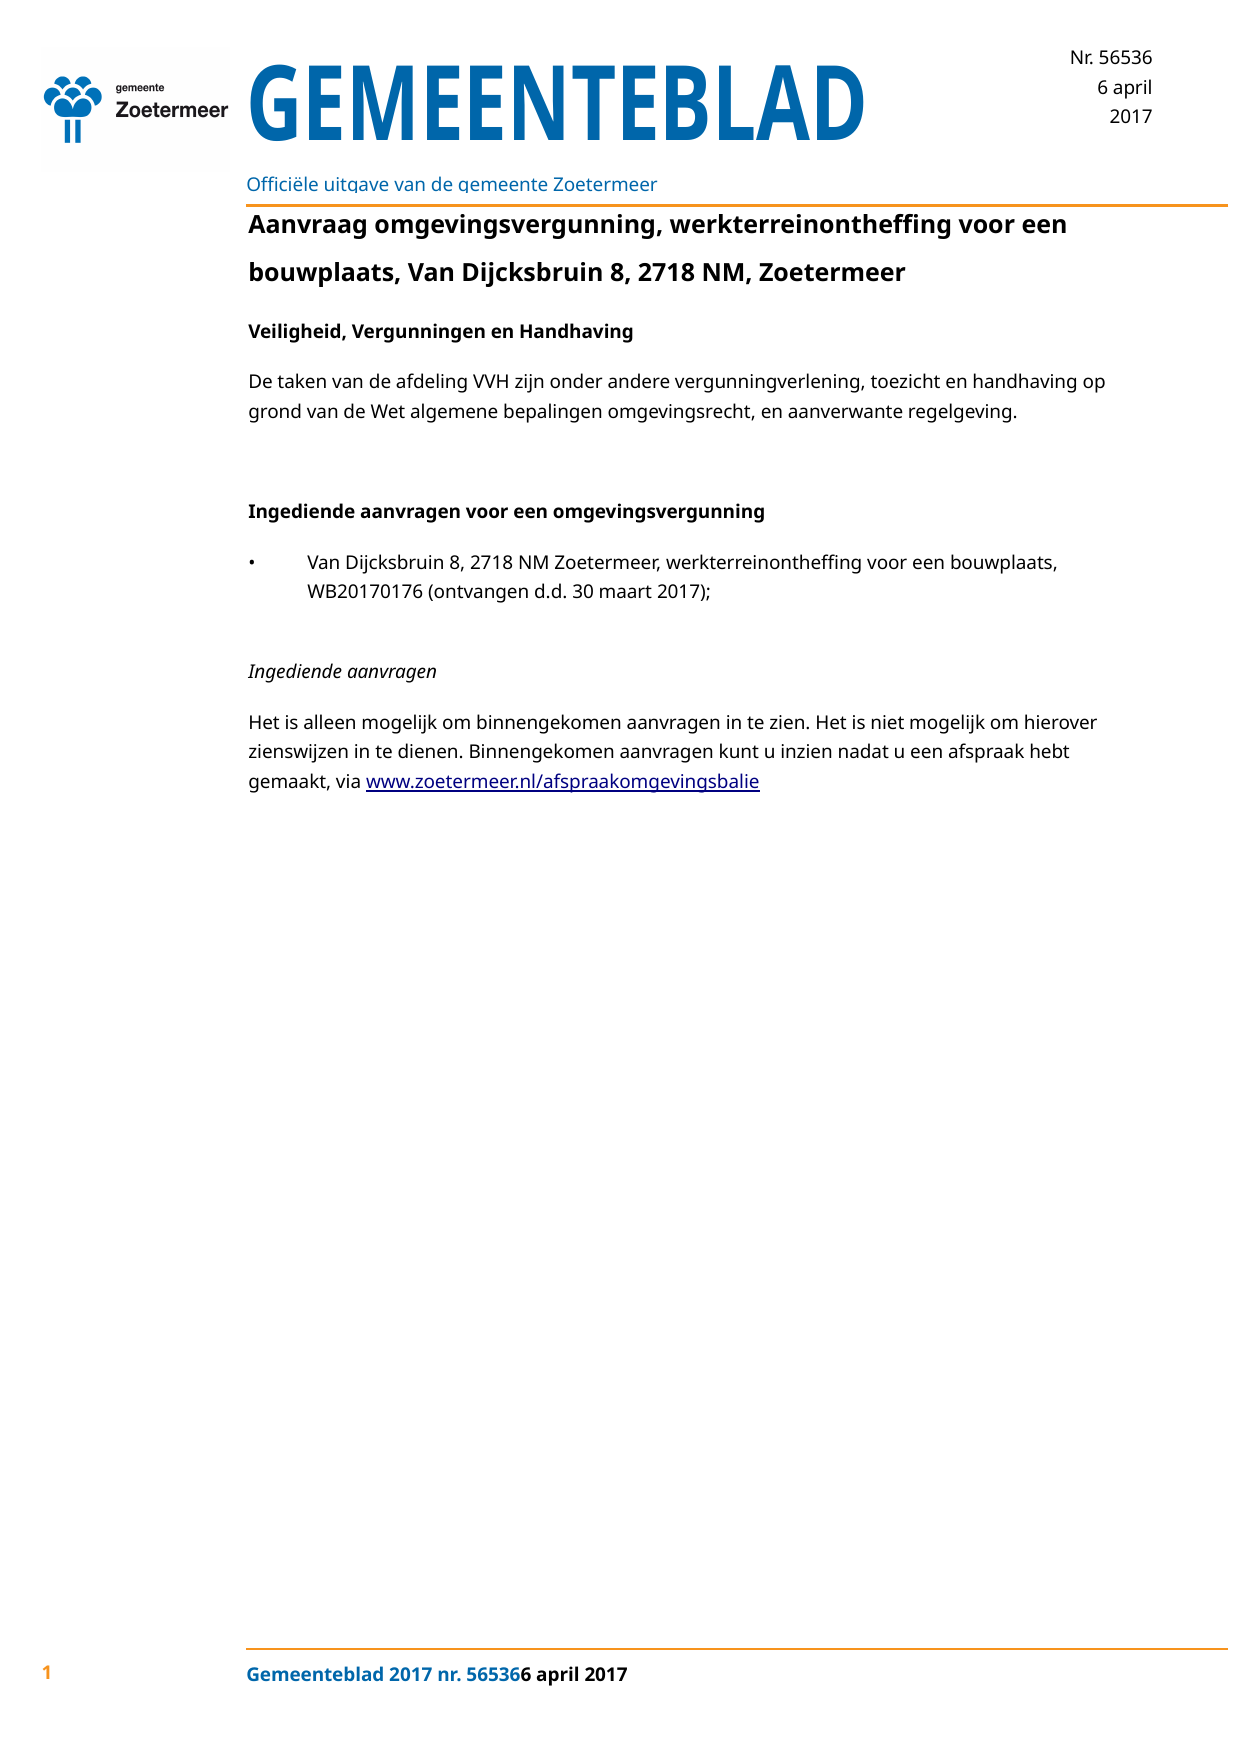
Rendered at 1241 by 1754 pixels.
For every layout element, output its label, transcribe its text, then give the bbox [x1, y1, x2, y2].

text Veiligheid, Vergunningen en Handhaving [248, 318, 1152, 344]
text Het is alleen mogelijk om binnengekomen aanvragen in te zien. Het is niet mogelijk om hierover zienswijzen in te dienen. Binnengekomen aanvragen kunt u inzien nadat u een afspraak hebt gemaakt, via www.zoetermeer.nl/afspraakomgevingsbalie [248, 709, 1152, 794]
picture [41, 47, 231, 172]
text Ingediende aanvragen [248, 659, 1152, 684]
text De taken van de afdeling VVH zijn onder andere vergunningverlening, toezicht en handhaving op grond van de Wet algemene bepalingen omgevingsrecht, en aanverwante regelgeving. [248, 368, 1152, 424]
text Ingediende aanvragen voor een omgevingsvergunning [248, 499, 1152, 524]
list Van Dijcksbruin 8, 2718 NM Zoetermeer, werkterreinontheffing voor een bouwplaats, WB20170176 (ontvangen d.d. 30 maart 2017); [248, 549, 1152, 604]
text Aanvraag omgevingsvergunning, werkterreinontheffing voor een bouwplaats, Van Dijcksbruin 8, 2718 NM, Zoetermeer [248, 207, 1152, 288]
